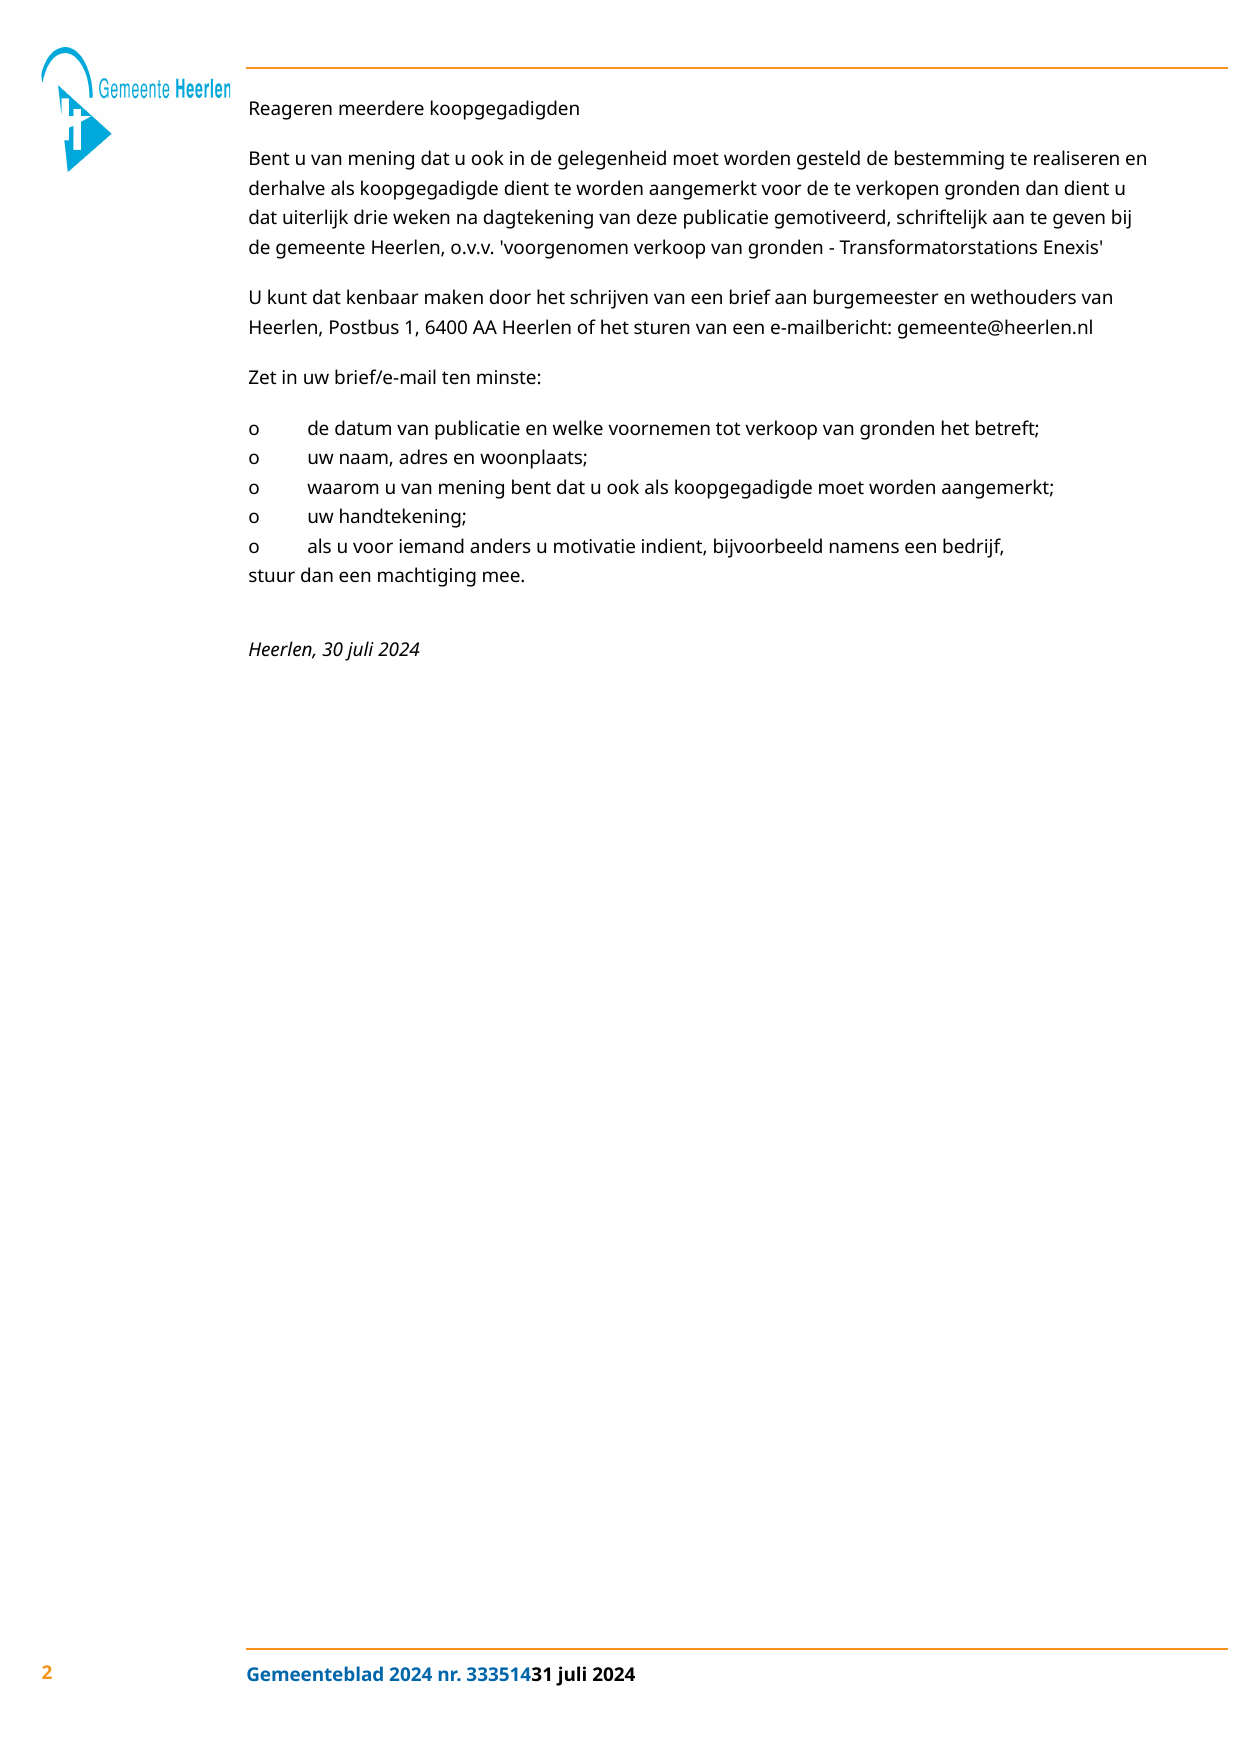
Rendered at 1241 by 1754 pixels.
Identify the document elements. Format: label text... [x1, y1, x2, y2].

list uw handtekening; [248, 503, 1152, 529]
text stuur dan een machtiging mee. [248, 563, 1152, 588]
picture [41, 47, 59, 70]
text Heerlen, 30 juli 2024 [248, 636, 1152, 662]
text Zet in uw brief/e-mail ten minste: [248, 364, 1152, 390]
text Bent u van mening dat u ook in de gelegenheid moet worden gesteld de bestemming te realiseren en derhalve als koopgegadigde dient te worden aangemerkt voor de te verkopen gronden dan dient u dat uiterlijk drie weken na dagtekening van deze publicatie gemotiveerd, schriftelijk aan te geven bij de gemeente Heerlen, o.v.v. 'voorgenomen verkoop van gronden - Transformatorstations Enexis' [248, 145, 1152, 260]
text U kunt dat kenbaar maken door het schrijven van een brief aan burgemeester en wethouders van Heerlen, Postbus 1, 6400 AA Heerlen of het sturen van een e-mailbericht: gemeente@heerlen.nl [248, 284, 1152, 340]
list uw naam, adres en woonplaats; [248, 444, 1152, 470]
list als u voor iemand anders u motivatie indient, bijvoorbeeld namens een bedrijf, [248, 533, 1152, 559]
list de datum van publicatie en welke voornemen tot verkoop van gronden het betreft; [248, 415, 1152, 441]
picture [41, 47, 231, 172]
list waarom u van mening bent dat u ook als koopgegadigde moet worden aangemerkt; [248, 474, 1152, 500]
text Reageren meerdere koopgegadigden [248, 95, 1152, 121]
